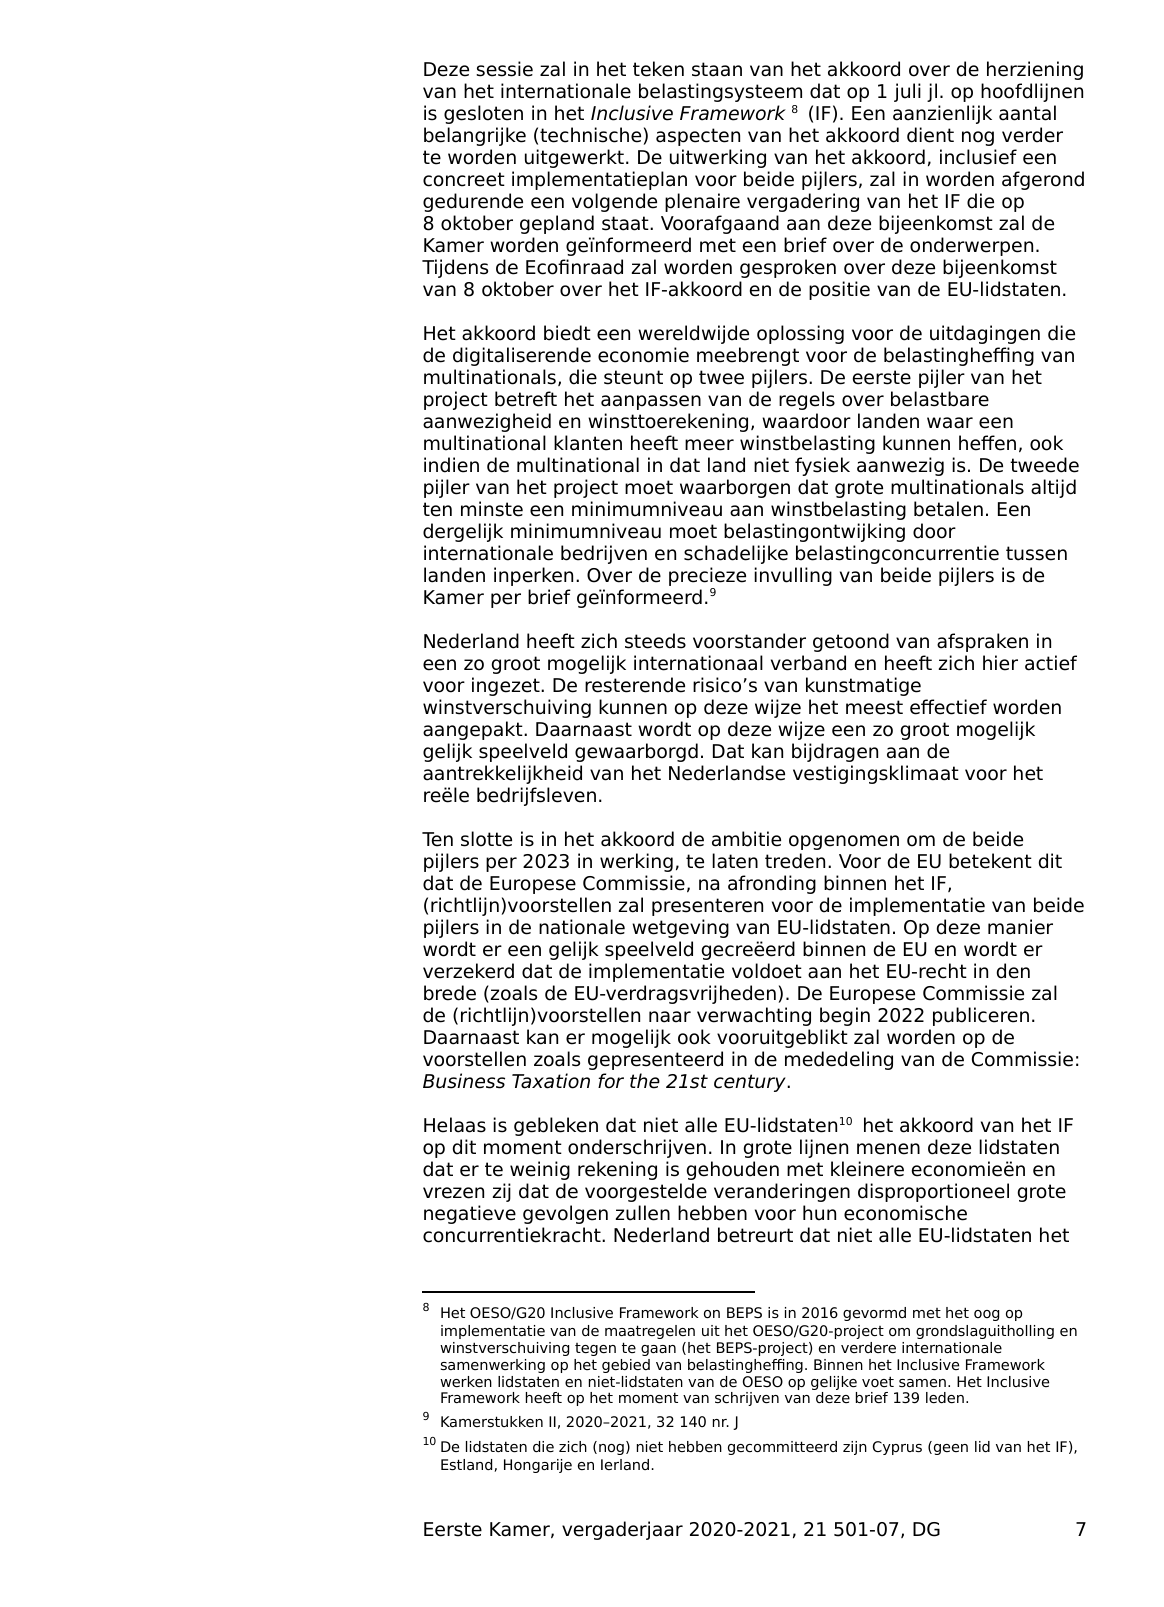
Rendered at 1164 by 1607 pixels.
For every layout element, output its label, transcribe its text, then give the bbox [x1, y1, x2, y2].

text De lidstaten die zich (nog) niet hebben gecommitteerd zijn Cyprus (geen lid van het IF), Estland, Hongarije en Ierland. [422, 1435, 1087, 1474]
text Ten slotte is in het akkoord de ambitie opgenomen om de beide pijlers per 2023 in werking, te laten treden. Voor de EU betekent dit dat de Europese Commissie, na afronding binnen het IF, (richtlijn)voorstellen zal presenteren voor de implementatie van beide pijlers in de nationale wetgeving van EU-lidstaten. Op deze manier wordt er een gelijk speelveld gecreëerd binnen de EU en wordt er verzekerd dat de implementatie voldoet aan het EU-recht in den brede (zoals de EU-verdragsvrijheden). De Europese Commissie zal de (richtlijn)voorstellen naar verwachting begin 2022 publiceren. Daarnaast kan er mogelijk ook vooruitgeblikt zal worden op de voorstellen zoals gepresenteerd in de mededeling van de Commissie: Business Taxation for the 21st century. [422, 829, 1087, 1093]
text Kamerstukken II, 2020–2021, 32 140 nr. J [422, 1410, 1087, 1432]
text Het OESO/G20 Inclusive Framework on BEPS is in 2016 gevormd met het oog op implementatie van de maatregelen uit het OESO/G20-project om grondslaguitholling en winstverschuiving tegen te gaan (het BEPS-project) en verdere internationale samenwerking op het gebied van belastingheffing. Binnen het Inclusive Framework werken lidstaten en niet-lidstaten van de OESO op gelijke voet samen. Het Inclusive Framework heeft op het moment van schrijven van deze brief 139 leden. [422, 1301, 1087, 1407]
text Deze sessie zal in het teken staan van het akkoord over de herziening van het internationale belastingsysteem dat op 1 juli jl. op hoofdlijnen is gesloten in het Inclusive Framework (IF). Een aanzienlijk aantal belangrijke (technische) aspecten van het akkoord dient nog verder te worden uitgewerkt. De uitwerking van het akkoord, inclusief een concreet implementatieplan voor beide pijlers, zal in worden afgerond gedurende een volgende plenaire vergadering van het IF die op 8 oktober gepland staat. Voorafgaand aan deze bijeenkomst zal de Kamer worden geïnformeerd met een brief over de onderwerpen. Tijdens de Ecofinraad zal worden gesproken over deze bijeenkomst van 8 oktober over het IF-akkoord en de positie van de EU-lidstaten. [422, 59, 1087, 301]
text Het akkoord biedt een wereldwijde oplossing voor de uitdagingen die de digitaliserende economie meebrengt voor de belastingheffing van multinationals, die steunt op twee pijlers. De eerste pijler van het project betreft het aanpassen van de regels over belastbare aanwezigheid en winsttoerekening, waardoor landen waar een multinational klanten heeft meer winstbelasting kunnen heffen, ook indien de multinational in dat land niet fysiek aanwezig is. De tweede pijler van het project moet waarborgen dat grote multinationals altijd ten minste een minimumniveau aan winstbelasting betalen. Een dergelijk minimumniveau moet belastingontwijking door internationale bedrijven en schadelijke belastingconcurrentie tussen landen inperken. Over de precieze invulling van beide pijlers is de Kamer per brief geïnformeerd. [422, 323, 1087, 609]
text Nederland heeft zich steeds voorstander getoond van afspraken in een zo groot mogelijk internationaal verband en heeft zich hier actief voor ingezet. De resterende risico’s van kunstmatige winstverschuiving kunnen op deze wijze het meest effectief worden aangepakt. Daarnaast wordt op deze wijze een zo groot mogelijk gelijk speelveld gewaarborgd. Dat kan bijdragen aan de aantrekkelijkheid van het Nederlandse vestigingsklimaat voor het reële bedrijfsleven. [422, 631, 1087, 807]
text Helaas is gebleken dat niet alle EU-lidstaten het akkoord van het IF op dit moment onderschrijven. In grote lijnen menen deze lidstaten dat er te weinig rekening is gehouden met kleinere economieën en vrezen zij dat de voorgestelde veranderingen disproportioneel grote negatieve gevolgen zullen hebben voor hun economische concurrentiekracht. Nederland betreurt dat niet alle EU-lidstaten het [422, 1115, 1087, 1247]
